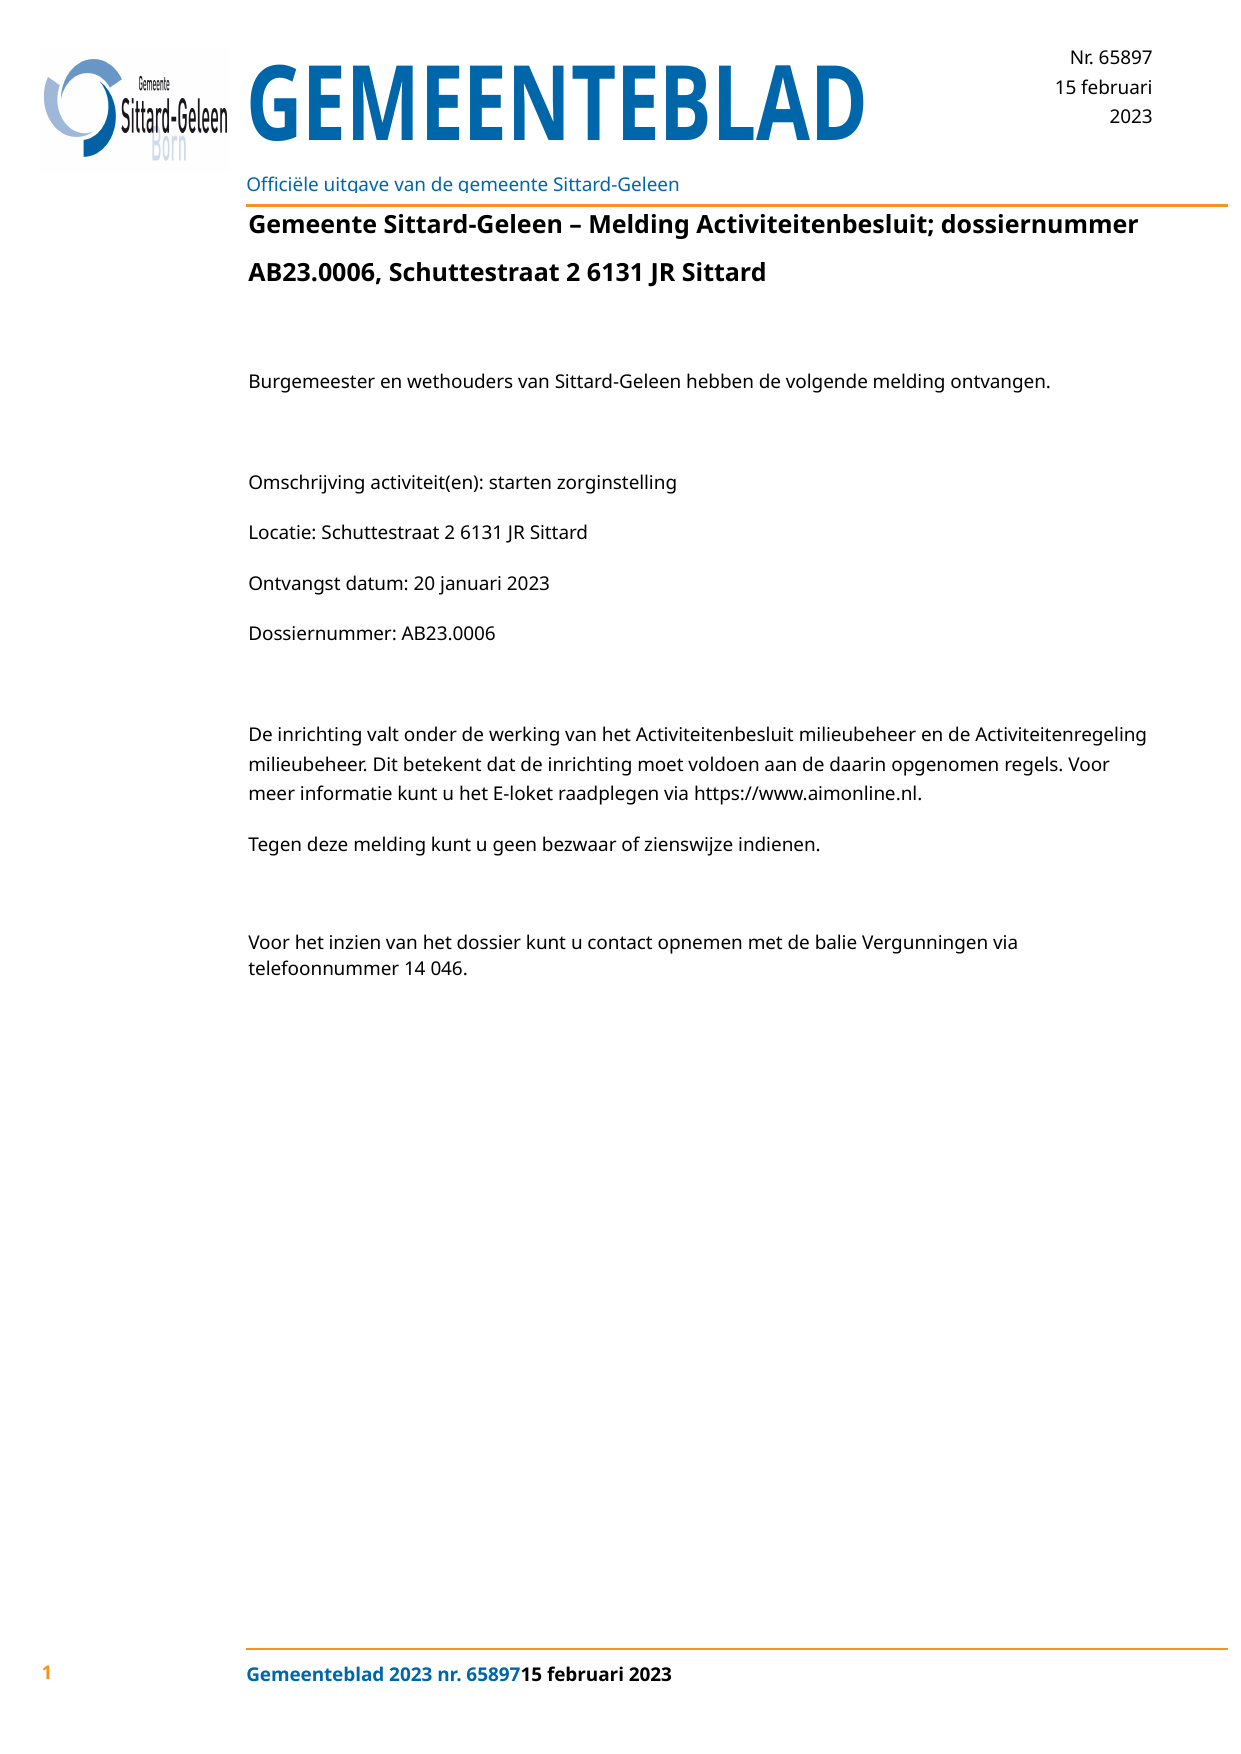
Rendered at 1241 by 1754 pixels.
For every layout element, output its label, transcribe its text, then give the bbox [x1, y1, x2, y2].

text Ontvangst datum: 20 januari 2023 [248, 570, 1152, 596]
text De inrichting valt onder de werking van het Activiteitenbesluit milieubeheer en de Activiteitenregeling milieubeheer. Dit betekent dat de inrichting moet voldoen aan de daarin opgenomen regels. Voor meer informatie kunt u het E-loket raadplegen via https://www.aimonline.nl. [248, 721, 1152, 806]
text Omschrijving activiteit(en): starten zorginstelling [248, 469, 1152, 495]
text Locatie: Schuttestraat 2 6131 JR Sittard [248, 519, 1152, 545]
text Tegen deze melding kunt u geen bezwaar of zienswijze indienen. [248, 831, 1152, 857]
text Dossiernummer: AB23.0006 [248, 620, 1152, 646]
picture [41, 47, 231, 172]
text Burgemeester en wethouders van Sittard-Geleen hebben de volgende melding ontvangen. [248, 368, 1152, 394]
text Voor het inzien van het dossier kunt u contact opnemen met de balie Vergunningen via telefoonnummer 14 046. [248, 929, 1152, 981]
text Gemeente Sittard-Geleen – Melding Activiteitenbesluit; dossiernummer AB23.0006, Schuttestraat 2 6131 JR Sittard [248, 207, 1152, 288]
